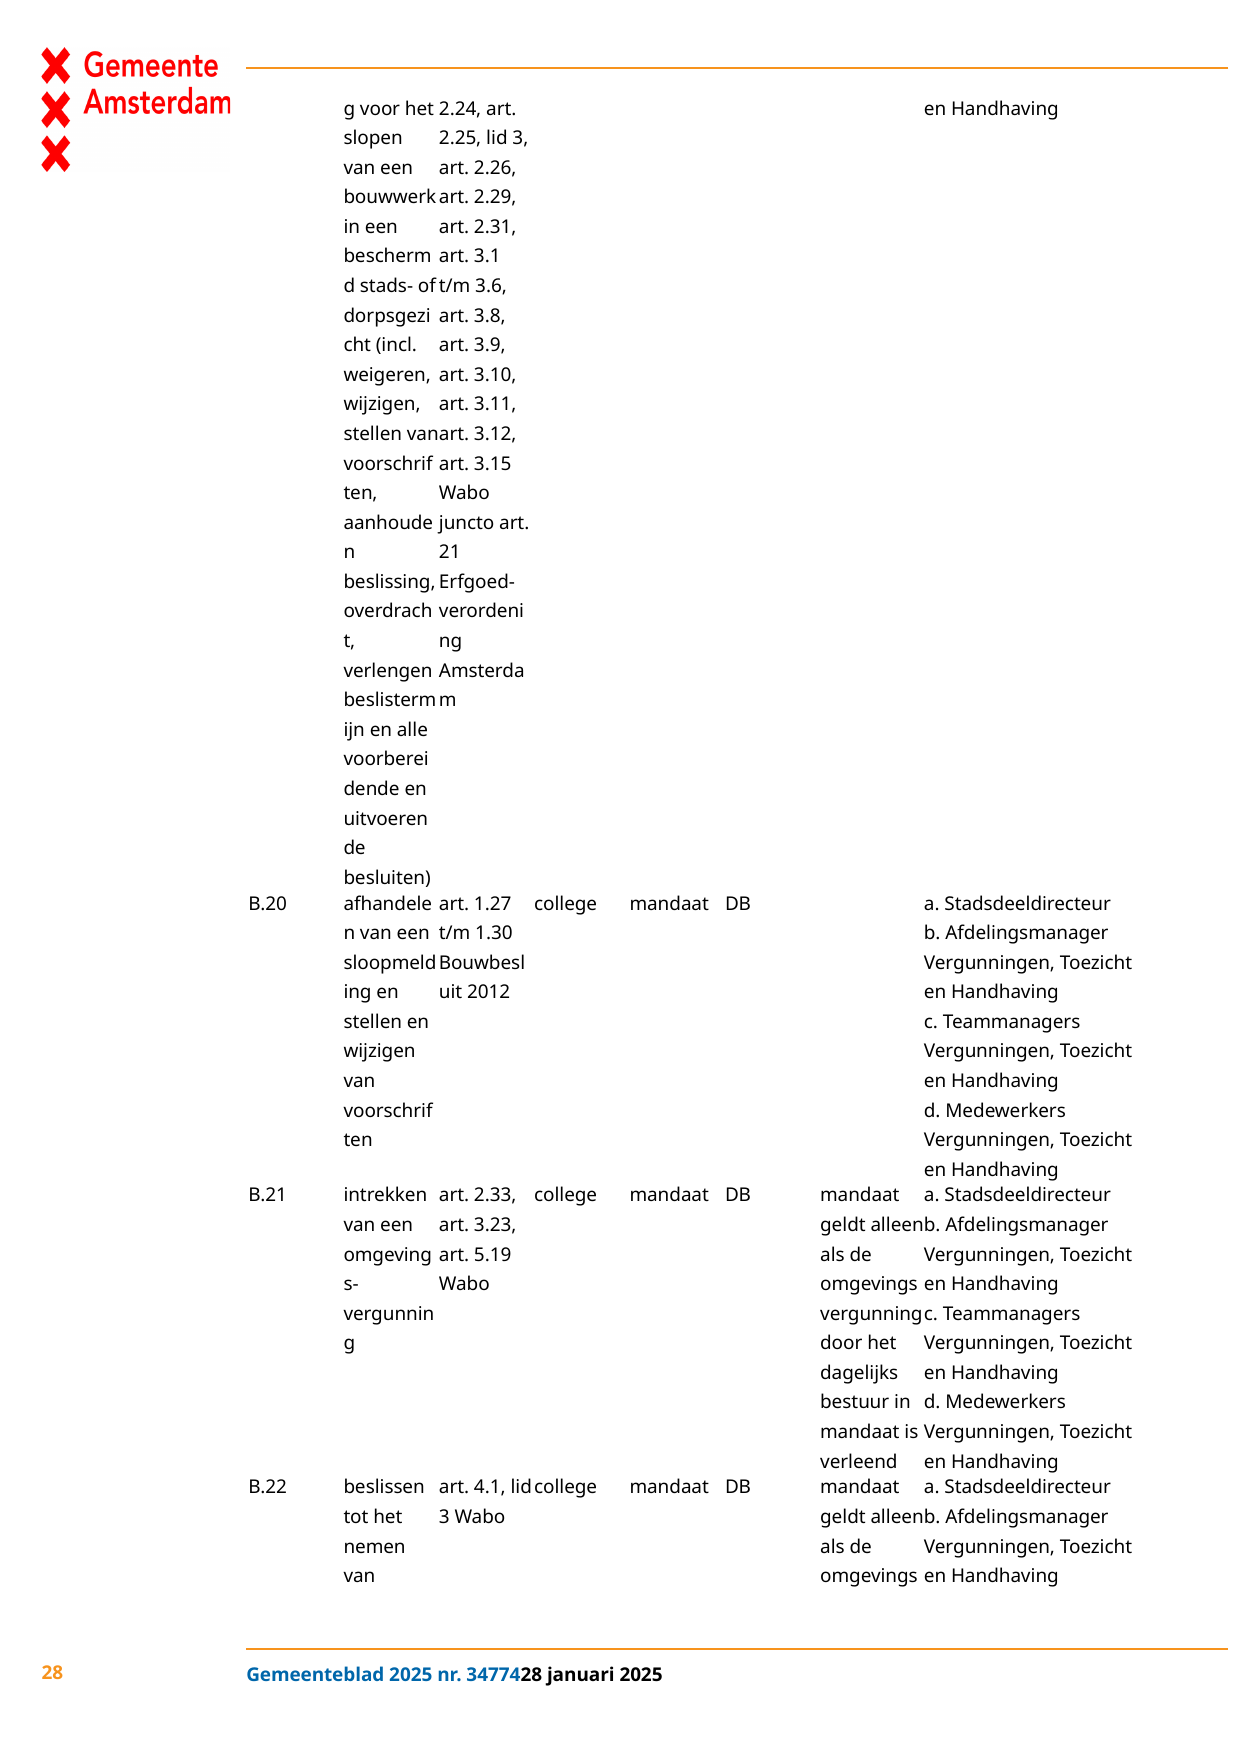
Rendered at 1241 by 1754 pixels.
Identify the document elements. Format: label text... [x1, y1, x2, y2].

table_cell en Handhaving [924, 95, 1152, 890]
table_cell [820, 890, 924, 1182]
table_cell mandaat geldt alleen als de omgevingsvergunning door het dagelijks bestuur in mandaat is verleend [820, 1182, 924, 1474]
table_cell college [534, 890, 629, 1182]
table_cell [820, 95, 924, 890]
table_cell college [534, 1182, 629, 1474]
table_cell [629, 95, 725, 890]
table_cell B.22 [248, 1474, 343, 1588]
picture [41, 47, 231, 172]
table_cell a. Stadsdeeldirecteur b. Afdelingsmanager Vergunningen, Toezicht en Handhaving c. Teammanagers Vergunningen, Toezicht en Handhaving d. Medewerkers Vergunningen, Toezicht en Handhaving [924, 1182, 1152, 1474]
table_cell mandaat [629, 1182, 725, 1474]
table_cell [248, 95, 343, 890]
table_cell mandaat [629, 890, 725, 1182]
table_cell a. Stadsdeeldirecteur b. Afdelingsmanager Vergunningen, Toezicht en Handhaving c. Teammanagers Vergunningen, Toezicht en Handhaving d. Medewerkers Vergunningen, Toezicht en Handhaving [924, 890, 1152, 1182]
table_cell college [534, 1474, 629, 1588]
table_cell [534, 95, 629, 890]
table_cell intrekken van een omgevings-vergunning [343, 1182, 439, 1474]
table_cell mandaat geldt alleen als de omgevings [820, 1474, 924, 1588]
table_cell B.21 [248, 1182, 343, 1474]
table_cell DB [725, 890, 820, 1182]
table_cell beslissen tot het nemen van [343, 1474, 439, 1588]
table_cell art. 1.27 t/m 1.30 Bouwbesluit 2012 [439, 890, 534, 1182]
table_cell DB [725, 1474, 820, 1588]
table_cell B.20 [248, 890, 343, 1182]
table_cell g voor het slopen van een bouwwerk in een beschermd stads- of dorpsgezicht (incl. weigeren, wijzigen, stellen van voorschriften, aanhouden beslissing, overdracht, verlengen beslistermijn en alle voorbereidende en uitvoerende besluiten) [343, 95, 439, 890]
table_cell art. 4.1, lid 3 Wabo [439, 1474, 534, 1588]
table_cell a. Stadsdeeldirecteur b. Afdelingsmanager Vergunningen, Toezicht en Handhaving [924, 1474, 1152, 1588]
table_cell art. 2.33, art. 3.23, art. 5.19 Wabo [439, 1182, 534, 1474]
table_cell [725, 95, 820, 890]
table_cell DB [725, 1182, 820, 1474]
table_cell 2.24, art. 2.25, lid 3, art. 2.26, art. 2.29, art. 2.31, art. 3.1 t/m 3.6, art. 3.8, art. 3.9, art. 3.10, art. 3.11, art. 3.12, art. 3.15 Wabo juncto art. 21 Erfgoed-verordening Amsterdam [439, 95, 534, 890]
table_cell afhandelen van een sloopmelding en stellen en wijzigen van voorschriften [343, 890, 439, 1182]
table_cell mandaat [629, 1474, 725, 1588]
